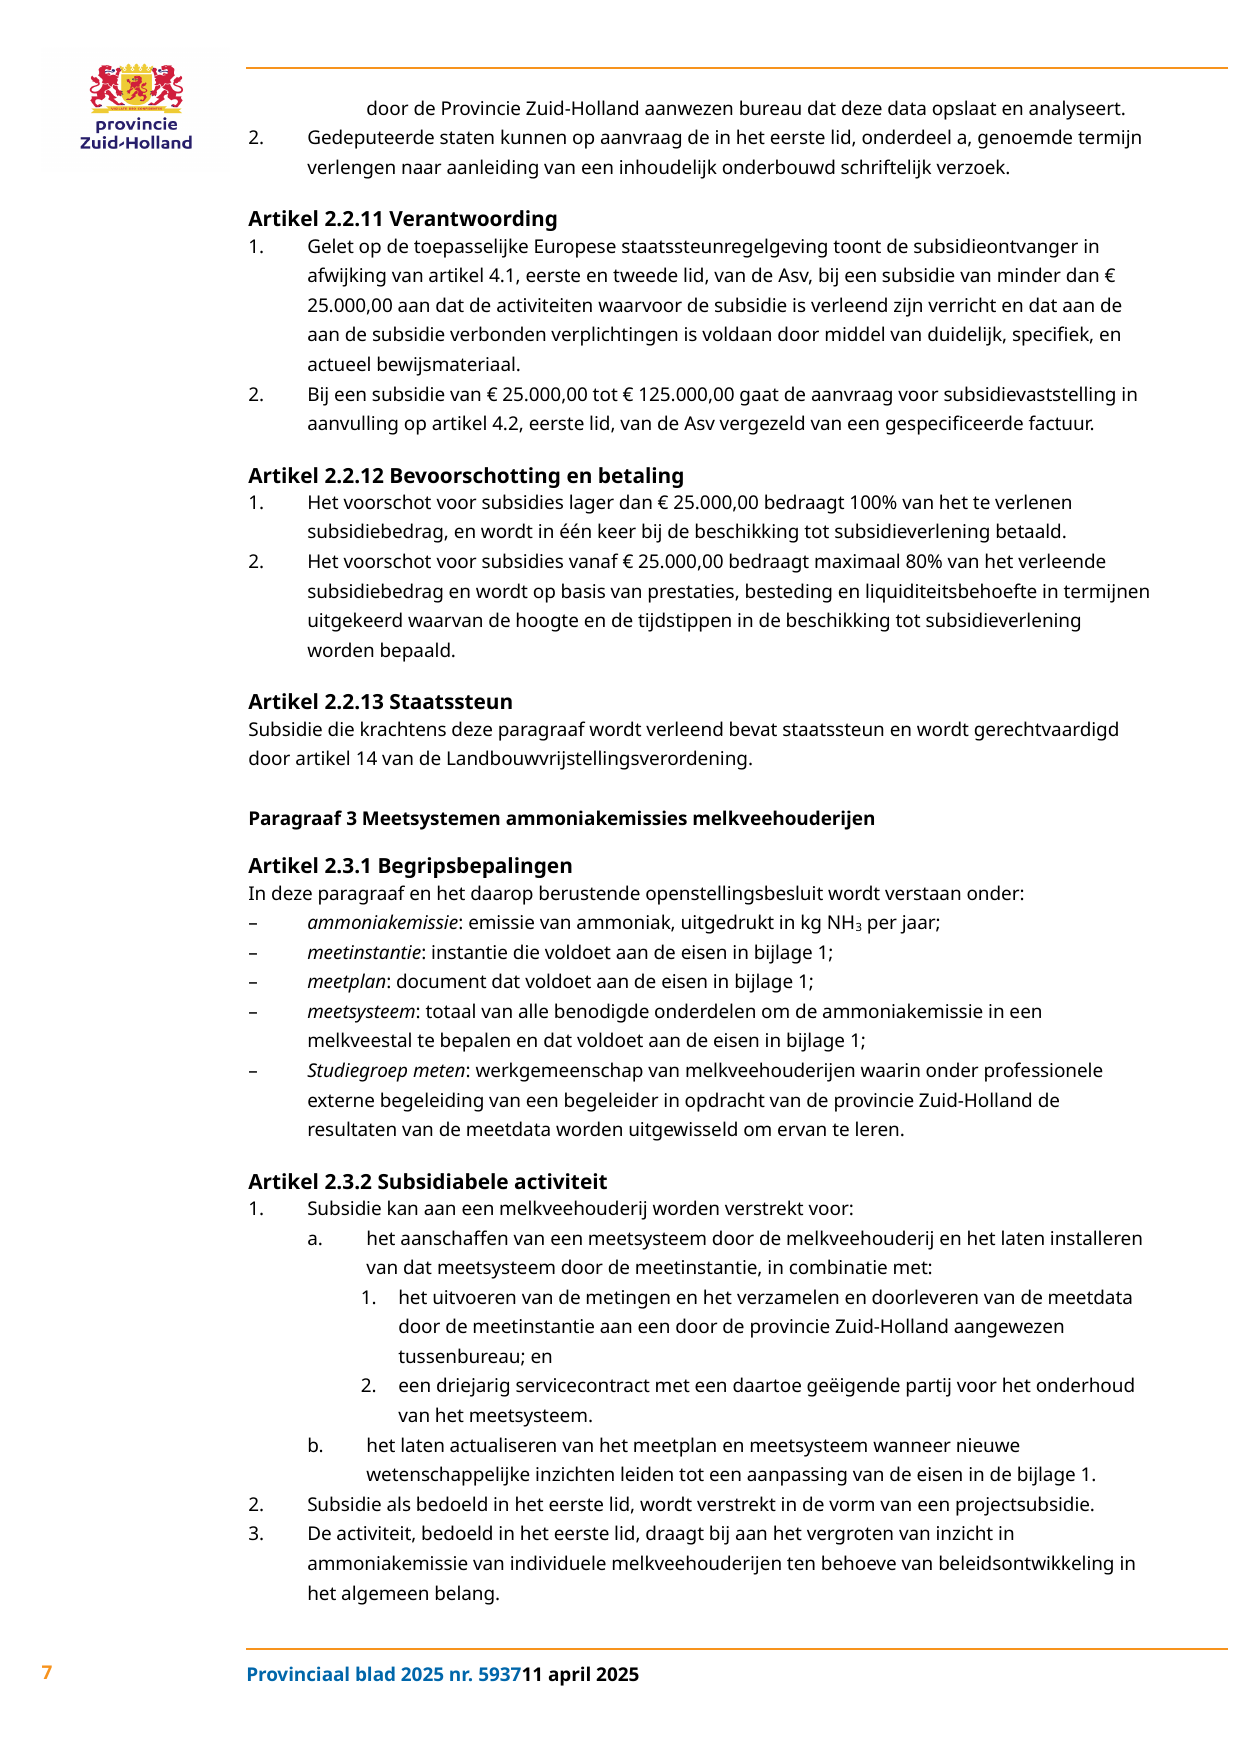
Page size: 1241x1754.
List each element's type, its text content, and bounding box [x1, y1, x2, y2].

text Artikel 2.2.12 Bevoorschotting en betaling [248, 461, 1152, 489]
list De activiteit, bedoeld in het eerste lid, draagt bij aan het vergroten van inzicht in ammoniakemissie van individuele melkveehouderijen ten behoeve van beleidsontwikkeling in het algemeen belang. [248, 1521, 1152, 1606]
list meetsysteem: totaal van alle benodigde onderdelen om de ammoniakemissie in een melkveestal te bepalen en dat voldoet aan de eisen in bijlage 1; [248, 998, 1152, 1053]
list Bij een subsidie van € 25.000,00 tot € 125.000,00 gaat de aanvraag voor subsidievaststelling in aanvulling op artikel 4.2, eerste lid, van de Asv vergezeld van een gespecificeerde factuur. [248, 381, 1152, 436]
list Het voorschot voor subsidies vanaf € 25.000,00 bedraagt maximaal 80% van het verleende subsidiebedrag en wordt op basis van prestaties, besteding en liquiditeitsbehoefte in termijnen uitgekeerd waarvan de hoogte en de tijdstippen in de beschikking tot subsidieverlening worden bepaald. [248, 548, 1152, 663]
list Gedeputeerde staten kunnen op aanvraag de in het eerste lid, onderdeel a, genoemde termijn verlengen naar aanleiding van een inhoudelijk onderbouwd schriftelijk verzoek. [248, 124, 1152, 180]
text Subsidie die krachtens deze paragraaf wordt verleend bevat staatssteun en wordt gerechtvaardigd door artikel 14 van de Landbouwvrijstellingsverordening. [248, 716, 1152, 771]
list ammoniakemissie: emissie van ammoniak, uitgedrukt in kg NH3 per jaar; [248, 909, 1152, 935]
list een driejarig servicecontract met een daartoe geëigende partij voor het onderhoud van het meetsysteem. [361, 1373, 1152, 1428]
text Artikel 2.2.11 Verantwoording [248, 204, 1152, 233]
text In deze paragraaf en het daarop berustende openstellingsbesluit wordt verstaan onder: [248, 880, 1152, 905]
picture [41, 47, 231, 172]
list het uitvoeren van de metingen en het verzamelen en doorleveren van de meetdata door de meetinstantie aan een door de provincie Zuid-Holland aangewezen tussenbureau; en [361, 1284, 1152, 1369]
list het laten actualiseren van het meetplan en meetsysteem wanneer nieuwe wetenschappelijke inzichten leiden tot een aanpassing van de eisen in de bijlage 1. [307, 1432, 1152, 1487]
list meetinstantie: instantie die voldoet aan de eisen in bijlage 1; [248, 939, 1152, 964]
text Artikel 2.3.2 Subsidiabele activiteit [248, 1167, 1152, 1195]
list Het voorschot voor subsidies lager dan € 25.000,00 bedraagt 100% van het te verlenen subsidiebedrag, en wordt in één keer bij de beschikking tot subsidieverlening betaald. [248, 489, 1152, 544]
text Paragraaf 3 Meetsystemen ammoniakemissies melkveehouderijen [248, 805, 1152, 830]
list Subsidie kan aan een melkveehouderij worden verstrekt voor: [248, 1195, 1152, 1221]
list Studiegroep meten: werkgemeenschap van melkveehouderijen waarin onder professionele externe begeleiding van een begeleider in opdracht van de provincie Zuid-Holland de resultaten van de meetdata worden uitgewisseld om ervan te leren. [248, 1057, 1152, 1142]
list meetplan: document dat voldoet aan de eisen in bijlage 1; [248, 968, 1152, 994]
text Artikel 2.3.1 Begripsbepalingen [248, 851, 1152, 880]
list het aanschaffen van een meetsysteem door de melkveehouderij en het laten installeren van dat meetsysteem door de meetinstantie, in combinatie met: [307, 1225, 1152, 1280]
text Artikel 2.2.13 Staatssteun [248, 687, 1152, 716]
list Gelet op de toepasselijke Europese staatssteunregelgeving toont de subsidieontvanger in afwijking van artikel 4.1, eerste en tweede lid, van de Asv, bij een subsidie van minder dan € 25.000,00 aan dat de activiteiten waarvoor de subsidie is verleend zijn verricht en dat aan de aan de subsidie verbonden verplichtingen is voldaan door middel van duidelijk, specifiek, en actueel bewijsmateriaal. [248, 233, 1152, 377]
list Subsidie als bedoeld in het eerste lid, wordt verstrekt in de vorm van een projectsubsidie. [248, 1491, 1152, 1517]
list door de Provincie Zuid-Holland aanwezen bureau dat deze data opslaat en analyseert. [307, 95, 1152, 121]
